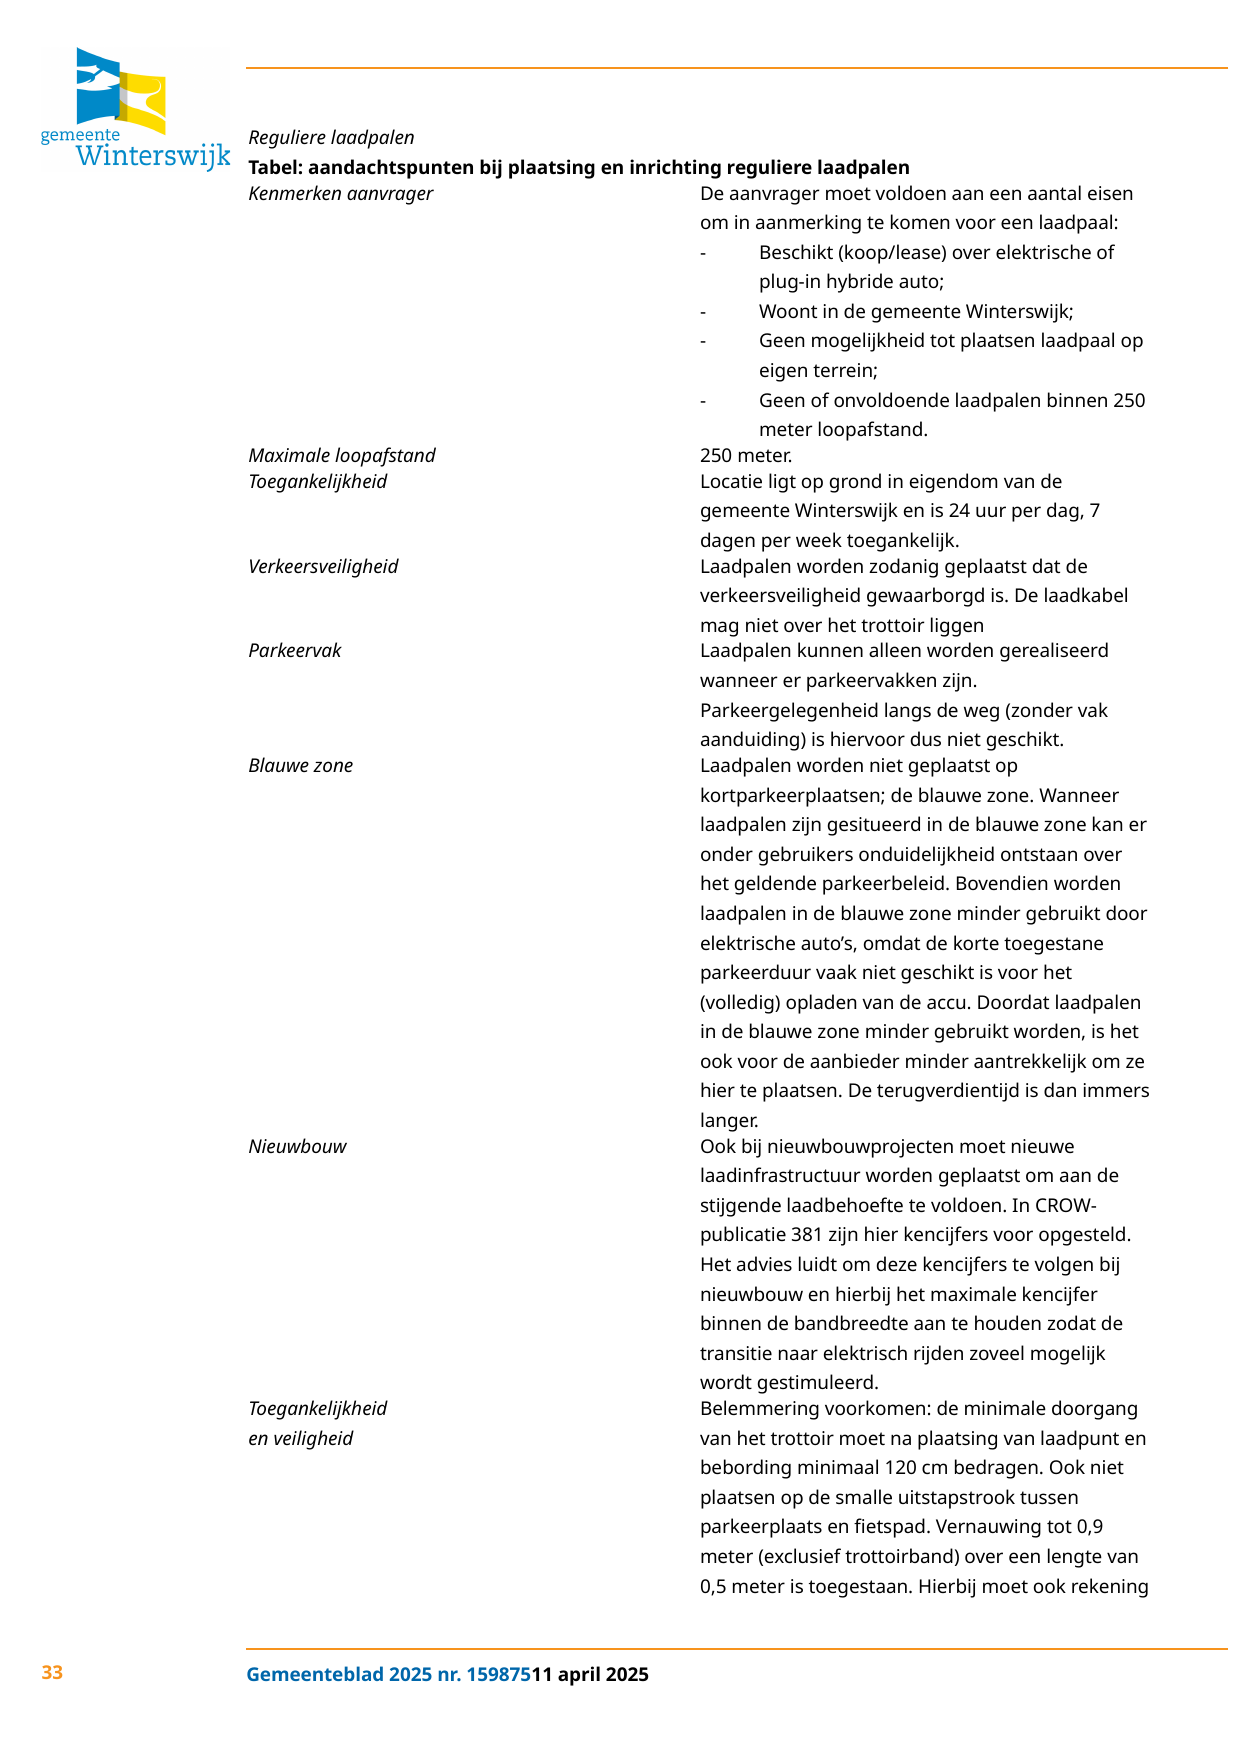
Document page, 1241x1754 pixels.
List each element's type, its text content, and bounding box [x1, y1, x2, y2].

table_cell Nieuwbouw [248, 1133, 700, 1395]
picture [41, 47, 231, 172]
table_cell Laadpalen worden zodanig geplaatst dat de verkeersveiligheid gewaarborgd is. De laadkabel mag niet over het trottoir liggen [700, 553, 1152, 638]
table_cell Maximale loopafstand [248, 442, 700, 468]
table_cell Verkeersveiligheid [248, 553, 700, 638]
picture [225, 153, 231, 162]
table_cell Laadpalen kunnen alleen worden gerealiseerd wanneer er parkeervakken zijn. Parkeergelegenheid langs de weg (zonder vak aanduiding) is hiervoor dus niet geschikt. [700, 638, 1152, 752]
table_cell Blauwe zone [248, 752, 700, 1133]
table_cell De aanvrager moet voldoen aan een aantal eisen om in aanmerking te komen voor een laadpaal: Beschikt (koop/lease) over elektrische of plug-in hybride auto; Woont in de gemeente Winterswijk; Geen mogelijkheid tot plaatsen laadpaal op eigen terrein; Geen of onvoldoende laadpalen binnen 250 meter loopafstand. [700, 180, 1152, 442]
table_cell Belemmering voorkomen: de minimale doorgang van het trottoir moet na plaatsing van laadpunt en bebording minimaal 120 cm bedragen. Ook niet plaatsen op de smalle uitstapstrook tussen parkeerplaats en fietspad. Vernauwing tot 0,9 meter (exclusief trottoirband) over een lengte van 0,5 meter is toegestaan. Hierbij moet ook rekening [700, 1395, 1152, 1598]
table_cell Parkeervak [248, 638, 700, 752]
table_header Tabel: aandachtspunten bij plaatsing en inrichting reguliere laadpalen [248, 154, 1152, 180]
table_cell Kenmerken aanvrager [248, 180, 700, 442]
table_cell 250 meter. [700, 442, 1152, 468]
table_cell Toegankelijkheid [248, 468, 700, 553]
table_cell Toegankelijkheid en veiligheid [248, 1395, 700, 1598]
table_cell Laadpalen worden niet geplaatst op kortparkeerplaatsen; de blauwe zone. Wanneer laadpalen zijn gesitueerd in de blauwe zone kan er onder gebruikers onduidelijkheid ontstaan over het geldende parkeerbeleid. Bovendien worden laadpalen in de blauwe zone minder gebruikt door elektrische auto’s, omdat de korte toegestane parkeerduur vaak niet geschikt is voor het (volledig) opladen van de accu. Doordat laadpalen in de blauwe zone minder gebruikt worden, is het ook voor de aanbieder minder aantrekkelijk om ze hier te plaatsen. De terugverdientijd is dan immers langer. [700, 752, 1152, 1133]
text Reguliere laadpalen [248, 124, 1152, 150]
table_cell Ook bij nieuwbouwprojecten moet nieuwe laadinfrastructuur worden geplaatst om aan de stijgende laadbehoefte te voldoen. In CROW-publicatie 381 zijn hier kencijfers voor opgesteld. Het advies luidt om deze kencijfers te volgen bij nieuwbouw en hierbij het maximale kencijfer binnen de bandbreedte aan te houden zodat de transitie naar elektrisch rijden zoveel mogelijk wordt gestimuleerd. [700, 1133, 1152, 1395]
table_cell Locatie ligt op grond in eigendom van de gemeente Winterswijk en is 24 uur per dag, 7 dagen per week toegankelijk. [700, 468, 1152, 553]
